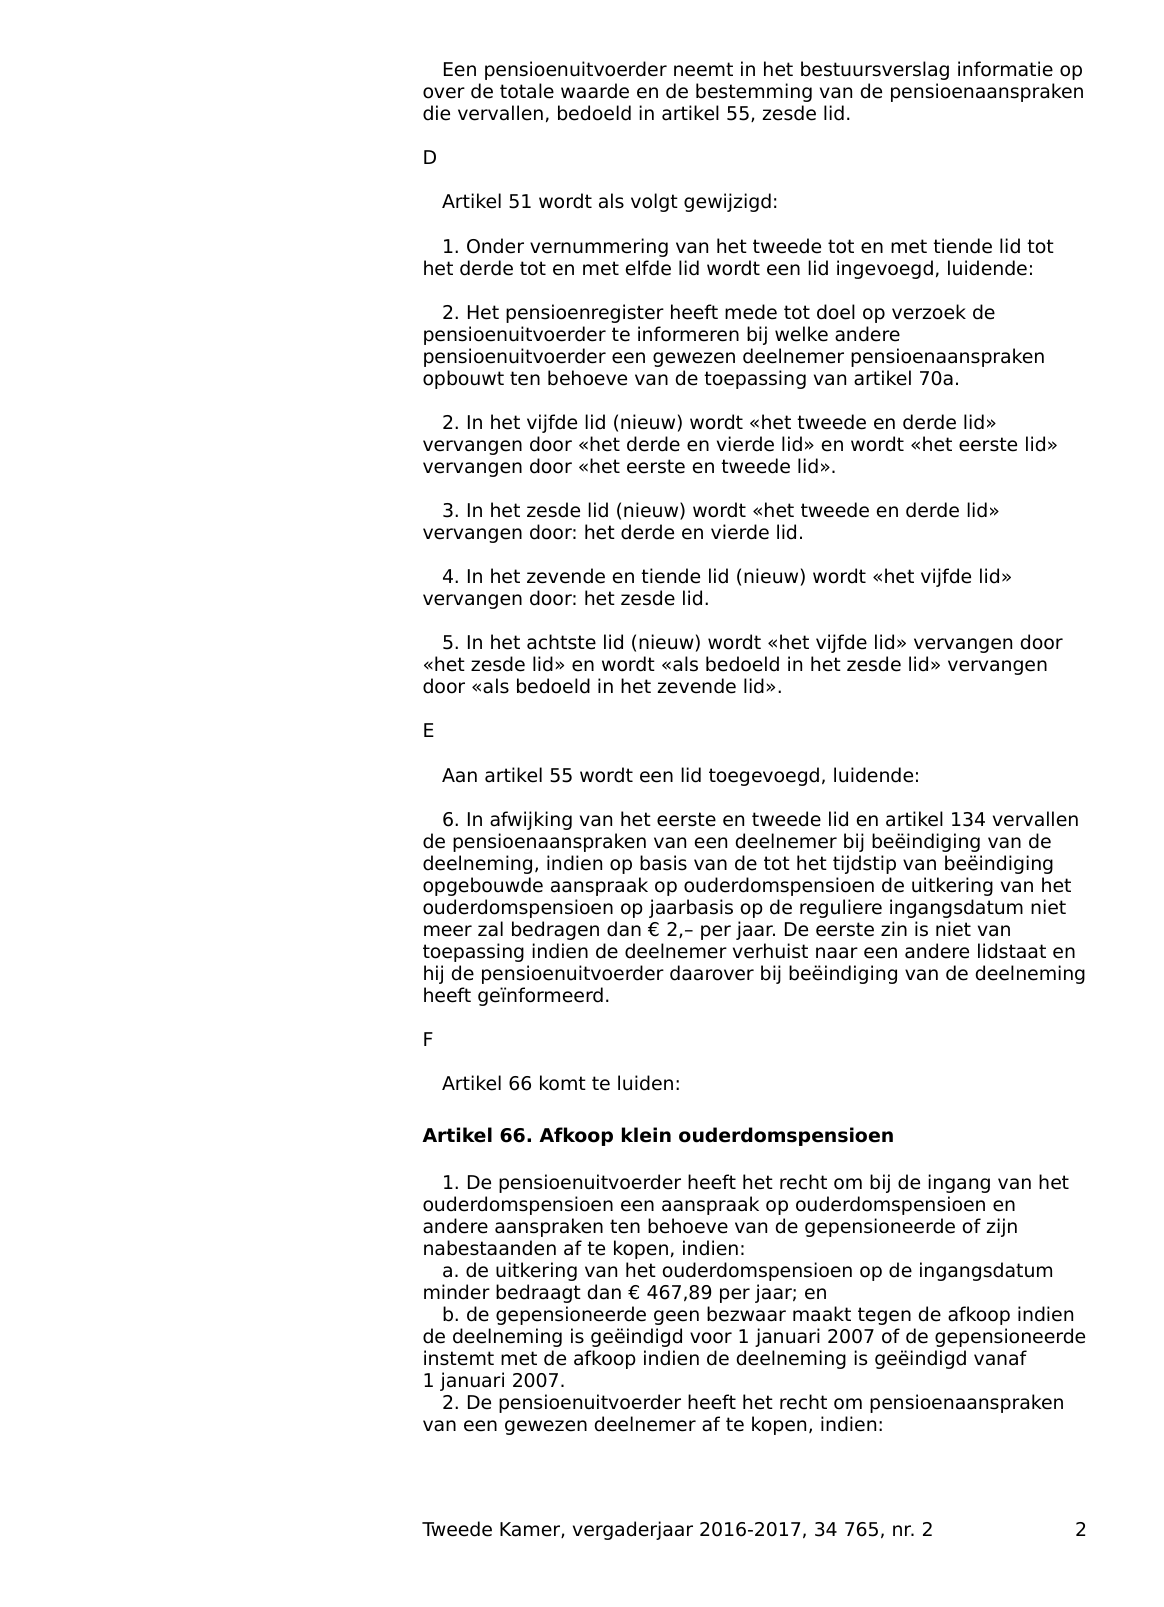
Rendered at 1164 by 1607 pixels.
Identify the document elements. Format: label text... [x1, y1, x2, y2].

text 5. In het achtste lid (nieuw) wordt «het vijfde lid» vervangen door «het zesde lid» en wordt «als bedoeld in het zesde lid» vervangen door «als bedoeld in het zevende lid». [422, 632, 1087, 698]
text E [422, 720, 1087, 742]
text 3. In het zesde lid (nieuw) wordt «het tweede en derde lid» vervangen door: het derde en vierde lid. [422, 500, 1087, 544]
text D [422, 147, 1087, 169]
text Artikel 66 komt te luiden: [422, 1073, 1087, 1095]
text Aan artikel 55 wordt een lid toegevoegd, luidende: [422, 764, 1087, 786]
text 2. De pensioenuitvoerder heeft het recht om pensioenaanspraken van een gewezen deelnemer af te kopen, indien: [422, 1392, 1087, 1436]
text Artikel 51 wordt als volgt gewijzigd: [422, 191, 1087, 213]
text 6. In afwijking van het eerste en tweede lid en artikel 134 vervallen de pensioenaanspraken van een deelnemer bij beëindiging van de deelneming, indien op basis van de tot het tijdstip van beëindiging opgebouwde aanspraak op ouderdomspensioen de uitkering van het ouderdomspensioen op jaarbasis op de reguliere ingangsdatum niet meer zal bedragen dan € 2,– per jaar. De eerste zin is niet van toepassing indien de deelnemer verhuist naar een andere lidstaat en hij de pensioenuitvoerder daarover bij beëindiging van de deelneming heeft geïnformeerd. [422, 809, 1087, 1006]
subtitle Artikel 66. Afkoop klein ouderdomspensioen [422, 1125, 1087, 1147]
text 4. In het zevende en tiende lid (nieuw) wordt «het vijfde lid» vervangen door: het zesde lid. [422, 566, 1087, 610]
text 2. Het pensioenregister heeft mede tot doel op verzoek de pensioenuitvoerder te informeren bij welke andere pensioenuitvoerder een gewezen deelnemer pensioenaanspraken opbouwt ten behoeve van de toepassing van artikel 70a. [422, 302, 1087, 389]
text 1. De pensioenuitvoerder heeft het recht om bij de ingang van het ouderdomspensioen een aanspraak op ouderdomspensioen en andere aanspraken ten behoeve van de gepensioneerde of zijn nabestaanden af te kopen, indien: [422, 1172, 1087, 1260]
text b. de gepensioneerde geen bezwaar maakt tegen de afkoop indien de deelneming is geëindigd voor 1 januari 2007 of de gepensioneerde instemt met de afkoop indien de deelneming is geëindigd vanaf 1 januari 2007. [422, 1304, 1087, 1392]
text a. de uitkering van het ouderdomspensioen op de ingangsdatum minder bedraagt dan € 467,89 per jaar; en [422, 1260, 1087, 1304]
text F [422, 1029, 1087, 1051]
text 1. Onder vernummering van het tweede tot en met tiende lid tot het derde tot en met elfde lid wordt een lid ingevoegd, luidende: [422, 236, 1087, 279]
text Een pensioenuitvoerder neemt in het bestuursverslag informatie op over de totale waarde en de bestemming van de pensioenaanspraken die vervallen, bedoeld in artikel 55, zesde lid. [422, 59, 1087, 125]
text 2. In het vijfde lid (nieuw) wordt «het tweede en derde lid» vervangen door «het derde en vierde lid» en wordt «het eerste lid» vervangen door «het eerste en tweede lid». [422, 412, 1087, 478]
